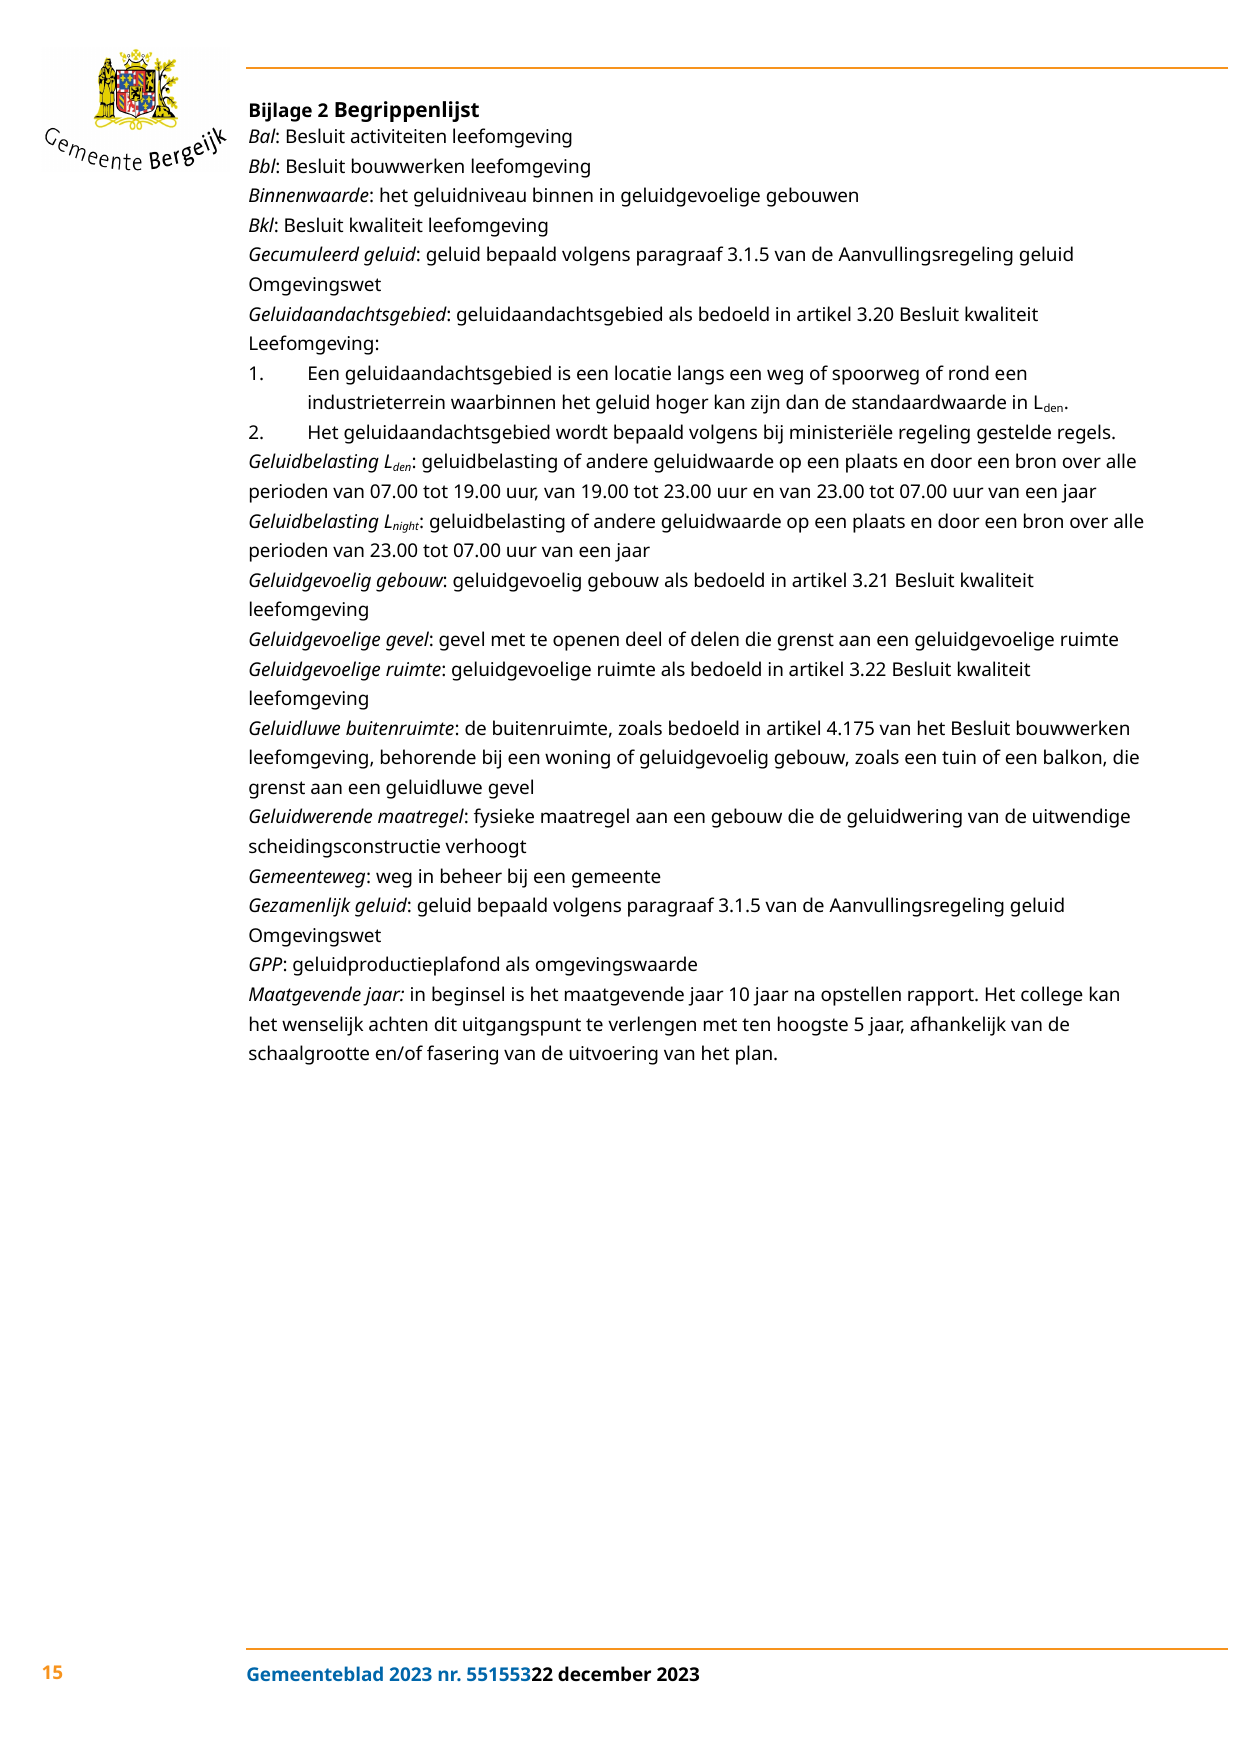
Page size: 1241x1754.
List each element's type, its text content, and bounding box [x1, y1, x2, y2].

text Geluidgevoelige ruimte: geluidgevoelige ruimte als bedoeld in artikel 3.22 Besluit kwaliteit leefomgeving [248, 656, 1152, 711]
text Bijlage 2 Begrippenlijst [248, 95, 1152, 123]
text Bkl: Besluit kwaliteit leefomgeving [248, 212, 1152, 238]
text Geluidluwe buitenruimte: de buitenruimte, zoals bedoeld in artikel 4.175 van het Besluit bouwwerken leefomgeving, behorende bij een woning of geluidgevoelig gebouw, zoals een tuin of een balkon, die grenst aan een geluidluwe gevel [248, 715, 1152, 800]
text Binnenwaarde: het geluidniveau binnen in geluidgevoelige gebouwen [248, 182, 1152, 208]
text Geluidbelasting Lnight: geluidbelasting of andere geluidwaarde op een plaats en door een bron over alle perioden van 23.00 tot 07.00 uur van een jaar [248, 508, 1152, 563]
text Bbl: Besluit bouwwerken leefomgeving [248, 153, 1152, 179]
text GPP: geluidproductieplafond als omgevingswaarde [248, 952, 1152, 977]
text Bal: Besluit activiteiten leefomgeving [248, 123, 1152, 149]
text Geluidaandachtsgebied: geluidaandachtsgebied als bedoeld in artikel 3.20 Besluit kwaliteit Leefomgeving: [248, 301, 1152, 356]
text Gemeenteweg: weg in beheer bij een gemeente [248, 863, 1152, 889]
text Geluidwerende maatregel: fysieke maatregel aan een gebouw die de geluidwering van de uitwendige scheidingsconstructie verhoogt [248, 804, 1152, 859]
picture [41, 47, 231, 172]
list Het geluidaandachtsgebied wordt bepaald volgens bij ministeriële regeling gestelde regels. [248, 419, 1152, 445]
text Gezamenlijk geluid: geluid bepaald volgens paragraaf 3.1.5 van de Aanvullingsregeling geluid Omgevingswet [248, 892, 1152, 948]
list Een geluidaandachtsgebied is een locatie langs een weg of spoorweg of rond een industrieterrein waarbinnen het geluid hoger kan zijn dan de standaardwaarde in Lden. [248, 360, 1152, 415]
text Maatgevende jaar: in beginsel is het maatgevende jaar 10 jaar na opstellen rapport. Het college kan het wenselijk achten dit uitgangspunt te verlengen met ten hoogste 5 jaar, afhankelijk van de schaalgrootte en/of fasering van de uitvoering van het plan. [248, 981, 1152, 1066]
text Geluidgevoelige gevel: gevel met te openen deel of delen die grenst aan een geluidgevoelige ruimte [248, 626, 1152, 652]
text Gecumuleerd geluid: geluid bepaald volgens paragraaf 3.1.5 van de Aanvullingsregeling geluid Omgevingswet [248, 242, 1152, 297]
text Geluidbelasting Lden: geluidbelasting of andere geluidwaarde op een plaats en door een bron over alle perioden van 07.00 tot 19.00 uur, van 19.00 tot 23.00 uur en van 23.00 tot 07.00 uur van een jaar [248, 449, 1152, 504]
text Geluidgevoelig gebouw: geluidgevoelig gebouw als bedoeld in artikel 3.21 Besluit kwaliteit leefomgeving [248, 567, 1152, 622]
